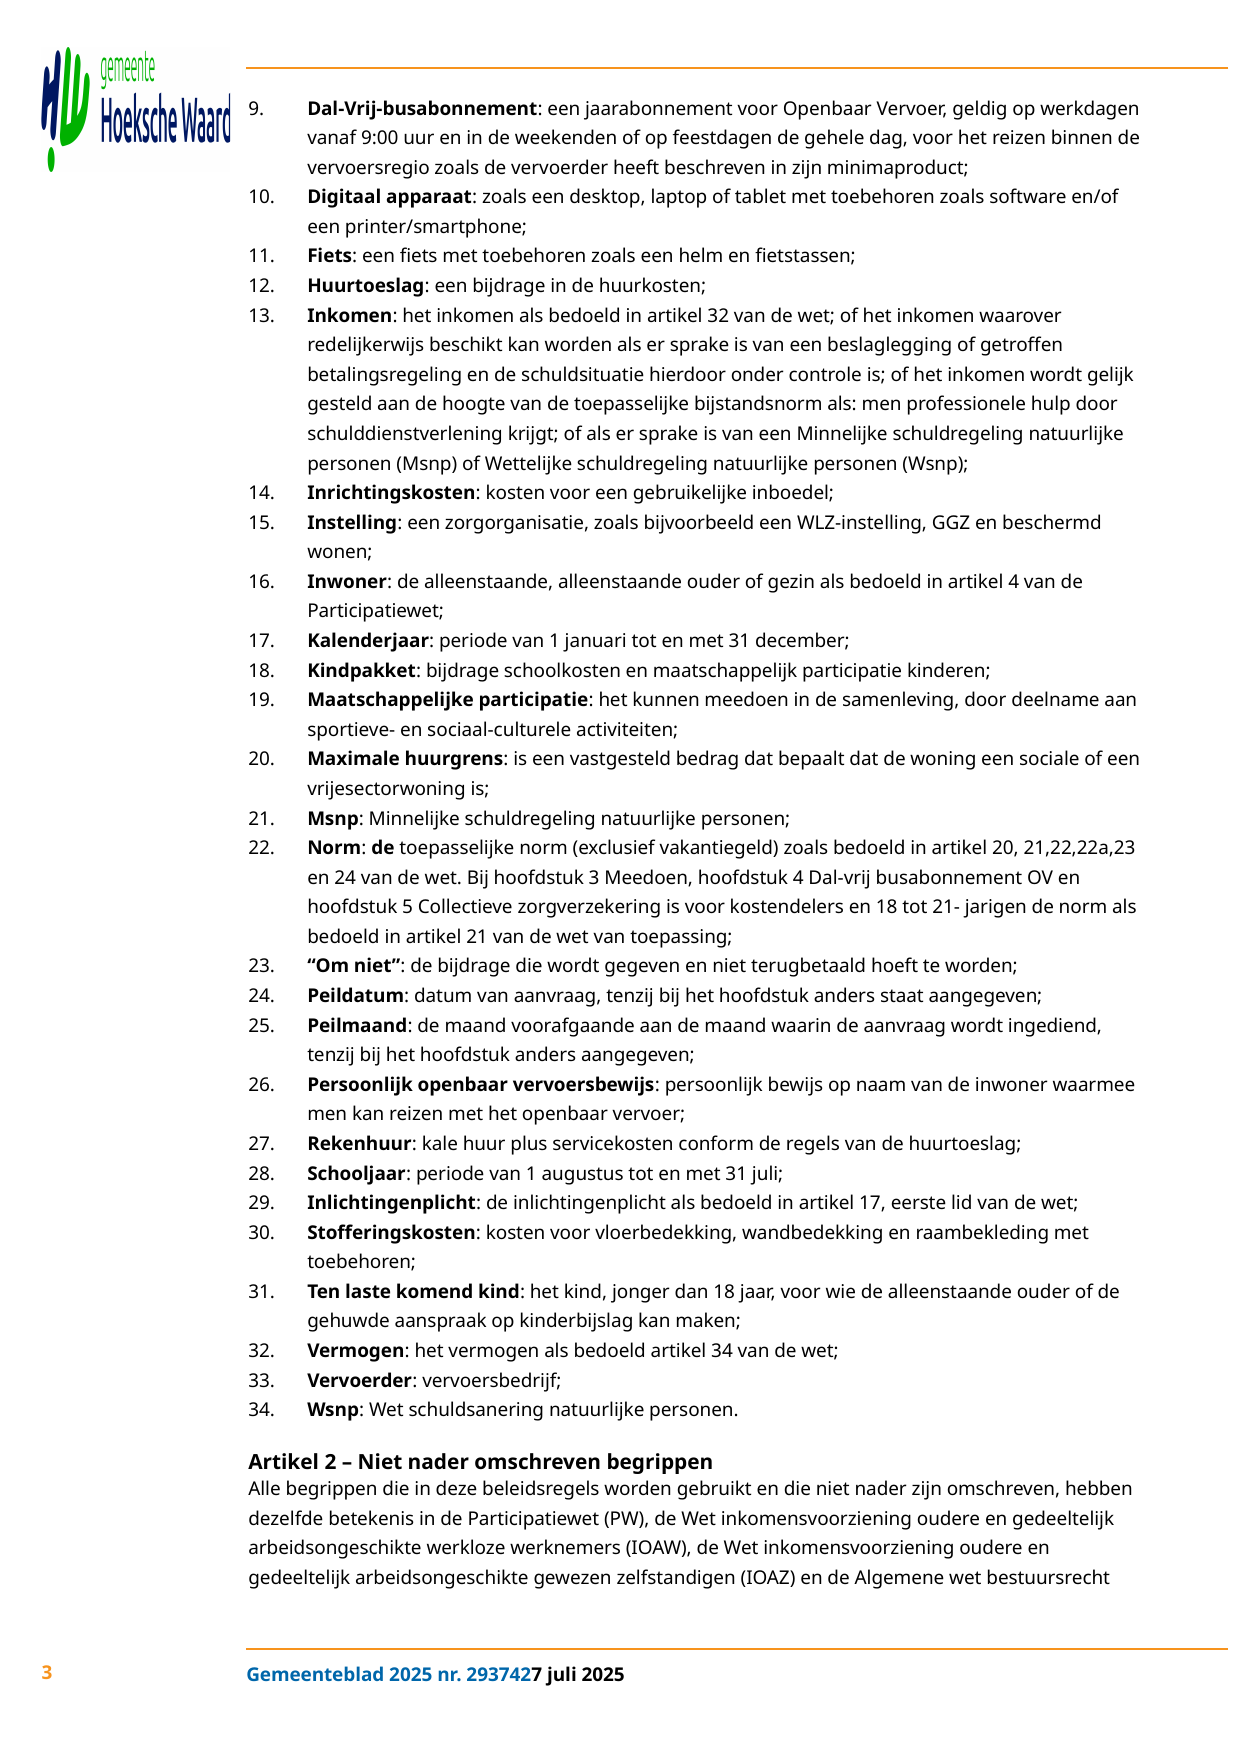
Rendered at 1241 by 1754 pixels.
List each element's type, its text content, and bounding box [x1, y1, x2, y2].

list Vervoerder: vervoersbedrijf; [248, 1367, 1152, 1393]
list Vermogen: het vermogen als bedoeld artikel 34 van de wet; [248, 1337, 1152, 1363]
text Alle begrippen die in deze beleidsregels worden gebruikt en die niet nader zijn omschreven, hebben dezelfde betekenis in de Participatiewet (PW), de Wet inkomensvoorziening oudere en gedeeltelijk arbeidsongeschikte werkloze werknemers (IOAW), de Wet inkomensvoorziening oudere en gedeeltelijk arbeidsongeschikte gewezen zelfstandigen (IOAZ) en de Algemene wet bestuursrecht [248, 1475, 1152, 1590]
text Artikel 2 – Niet nader omschreven begrippen [248, 1447, 1152, 1475]
list Ten laste komend kind: het kind, jonger dan 18 jaar, voor wie de alleenstaande ouder of de gehuwde aanspraak op kinderbijslag kan maken; [248, 1278, 1152, 1333]
list Inlichtingenplicht: de inlichtingenplicht als bedoeld in artikel 17, eerste lid van de wet; [248, 1189, 1152, 1215]
list Kalenderjaar: periode van 1 januari tot en met 31 december; [248, 627, 1152, 653]
list Dal-Vrij-busabonnement: een jaarabonnement voor Openbaar Vervoer, geldig op werkdagen vanaf 9:00 uur en in de weekenden of op feestdagen de gehele dag, voor het reizen binnen de vervoersregio zoals de vervoerder heeft beschreven in zijn minimaproduct; [248, 95, 1152, 180]
list Digitaal apparaat: zoals een desktop, laptop of tablet met toebehoren zoals software en/of een printer/smartphone; [248, 183, 1152, 239]
list Maatschappelijke participatie: het kunnen meedoen in de samenleving, door deelname aan sportieve- en sociaal-culturele activiteiten; [248, 686, 1152, 742]
list Peilmaand: de maand voorafgaande aan de maand waarin de aanvraag wordt ingediend, tenzij bij het hoofdstuk anders aangegeven; [248, 1012, 1152, 1067]
picture [41, 47, 231, 172]
list Peildatum: datum van aanvraag, tenzij bij het hoofdstuk anders staat aangegeven; [248, 982, 1152, 1008]
list Persoonlijk openbaar vervoersbewijs: persoonlijk bewijs op naam van de inwoner waarmee men kan reizen met het openbaar vervoer; [248, 1071, 1152, 1126]
list Instelling: een zorgorganisatie, zoals bijvoorbeeld een WLZ-instelling, GGZ en beschermd wonen; [248, 509, 1152, 564]
list Rekenhuur: kale huur plus servicekosten conform de regels van de huurtoeslag; [248, 1130, 1152, 1156]
list Norm: de toepasselijke norm (exclusief vakantiegeld) zoals bedoeld in artikel 20, 21,22,22a,23 en 24 van de wet. Bij hoofdstuk 3 Meedoen, hoofdstuk 4 Dal-vrij busabonnement OV en hoofdstuk 5 Collectieve zorgverzekering is voor kostendelers en 18 tot 21- jarigen de norm als bedoeld in artikel 21 van de wet van toepassing; [248, 834, 1152, 949]
list Kindpakket: bijdrage schoolkosten en maatschappelijk participatie kinderen; [248, 657, 1152, 683]
list Inkomen: het inkomen als bedoeld in artikel 32 van de wet; of het inkomen waarover redelijkerwijs beschikt kan worden als er sprake is van een beslaglegging of getroffen betalingsregeling en de schuldsituatie hierdoor onder controle is; of het inkomen wordt gelijk gesteld aan de hoogte van de toepasselijke bijstandsnorm als: men professionele hulp door schulddienstverlening krijgt; of als er sprake is van een Minnelijke schuldregeling natuurlijke personen (Msnp) of Wettelijke schuldregeling natuurlijke personen (Wsnp); [248, 302, 1152, 476]
list Wsnp: Wet schuldsanering natuurlijke personen. [248, 1396, 1152, 1422]
list Inwoner: de alleenstaande, alleenstaande ouder of gezin als bedoeld in artikel 4 van de Participatiewet; [248, 568, 1152, 623]
list Inrichtingskosten: kosten voor een gebruikelijke inboedel; [248, 479, 1152, 505]
list Fiets: een fiets met toebehoren zoals een helm en fietstassen; [248, 243, 1152, 268]
list Maximale huurgrens: is een vastgesteld bedrag dat bepaalt dat de woning een sociale of een vrijesectorwoning is; [248, 746, 1152, 801]
list Msnp: Minnelijke schuldregeling natuurlijke personen; [248, 805, 1152, 831]
list Schooljaar: periode van 1 augustus tot en met 31 juli; [248, 1160, 1152, 1186]
list “Om niet”: de bijdrage die wordt gegeven en niet terugbetaald hoeft te worden; [248, 953, 1152, 978]
list Huurtoeslag: een bijdrage in de huurkosten; [248, 272, 1152, 298]
list Stofferingskosten: kosten voor vloerbedekking, wandbedekking en raambekleding met toebehoren; [248, 1219, 1152, 1274]
